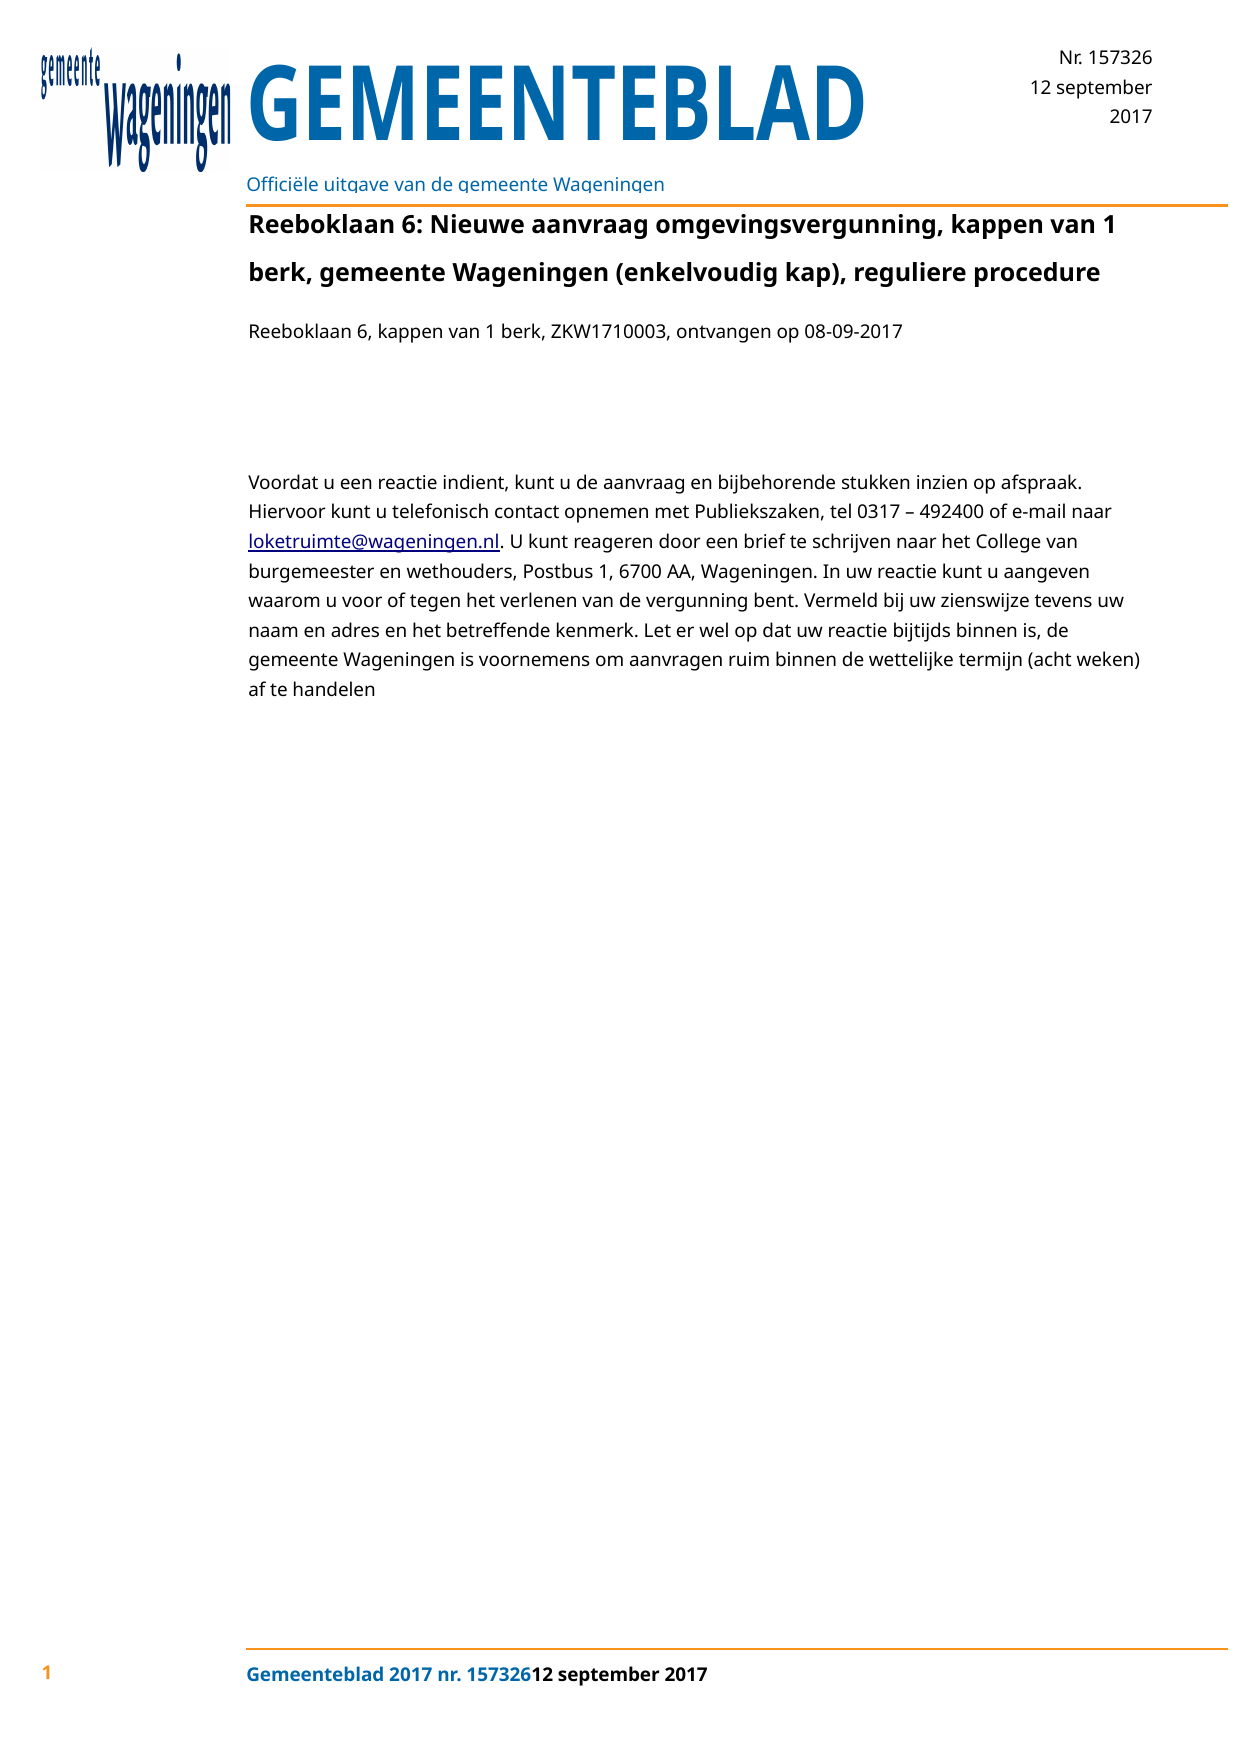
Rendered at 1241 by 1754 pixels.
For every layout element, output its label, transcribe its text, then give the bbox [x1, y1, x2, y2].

picture [41, 47, 231, 172]
text Reeboklaan 6: Nieuwe aanvraag omgevingsvergunning, kappen van 1 berk, gemeente Wageningen (enkelvoudig kap), reguliere procedure [248, 207, 1152, 288]
text Voordat u een reactie indient, kunt u de aanvraag en bijbehorende stukken inzien op afspraak. Hiervoor kunt u telefonisch contact opnemen met Publiekszaken, tel 0317 – 492400 of e-mail naar loketruimte@wageningen.nl. U kunt reageren door een brief te schrijven naar het College van burgemeester en wethouders, Postbus 1, 6700 AA, Wageningen. In uw reactie kunt u aangeven waarom u voor of tegen het verlenen van de vergunning bent. Vermeld bij uw zienswijze tevens uw naam en adres en het betreffende kenmerk. Let er wel op dat uw reactie bijtijds binnen is, de gemeente Wageningen is voornemens om aanvragen ruim binnen de wettelijke termijn (acht weken) af te handelen [248, 469, 1152, 702]
text Reeboklaan 6, kappen van 1 berk, ZKW1710003, ontvangen op 08-09-2017 [248, 318, 1152, 344]
